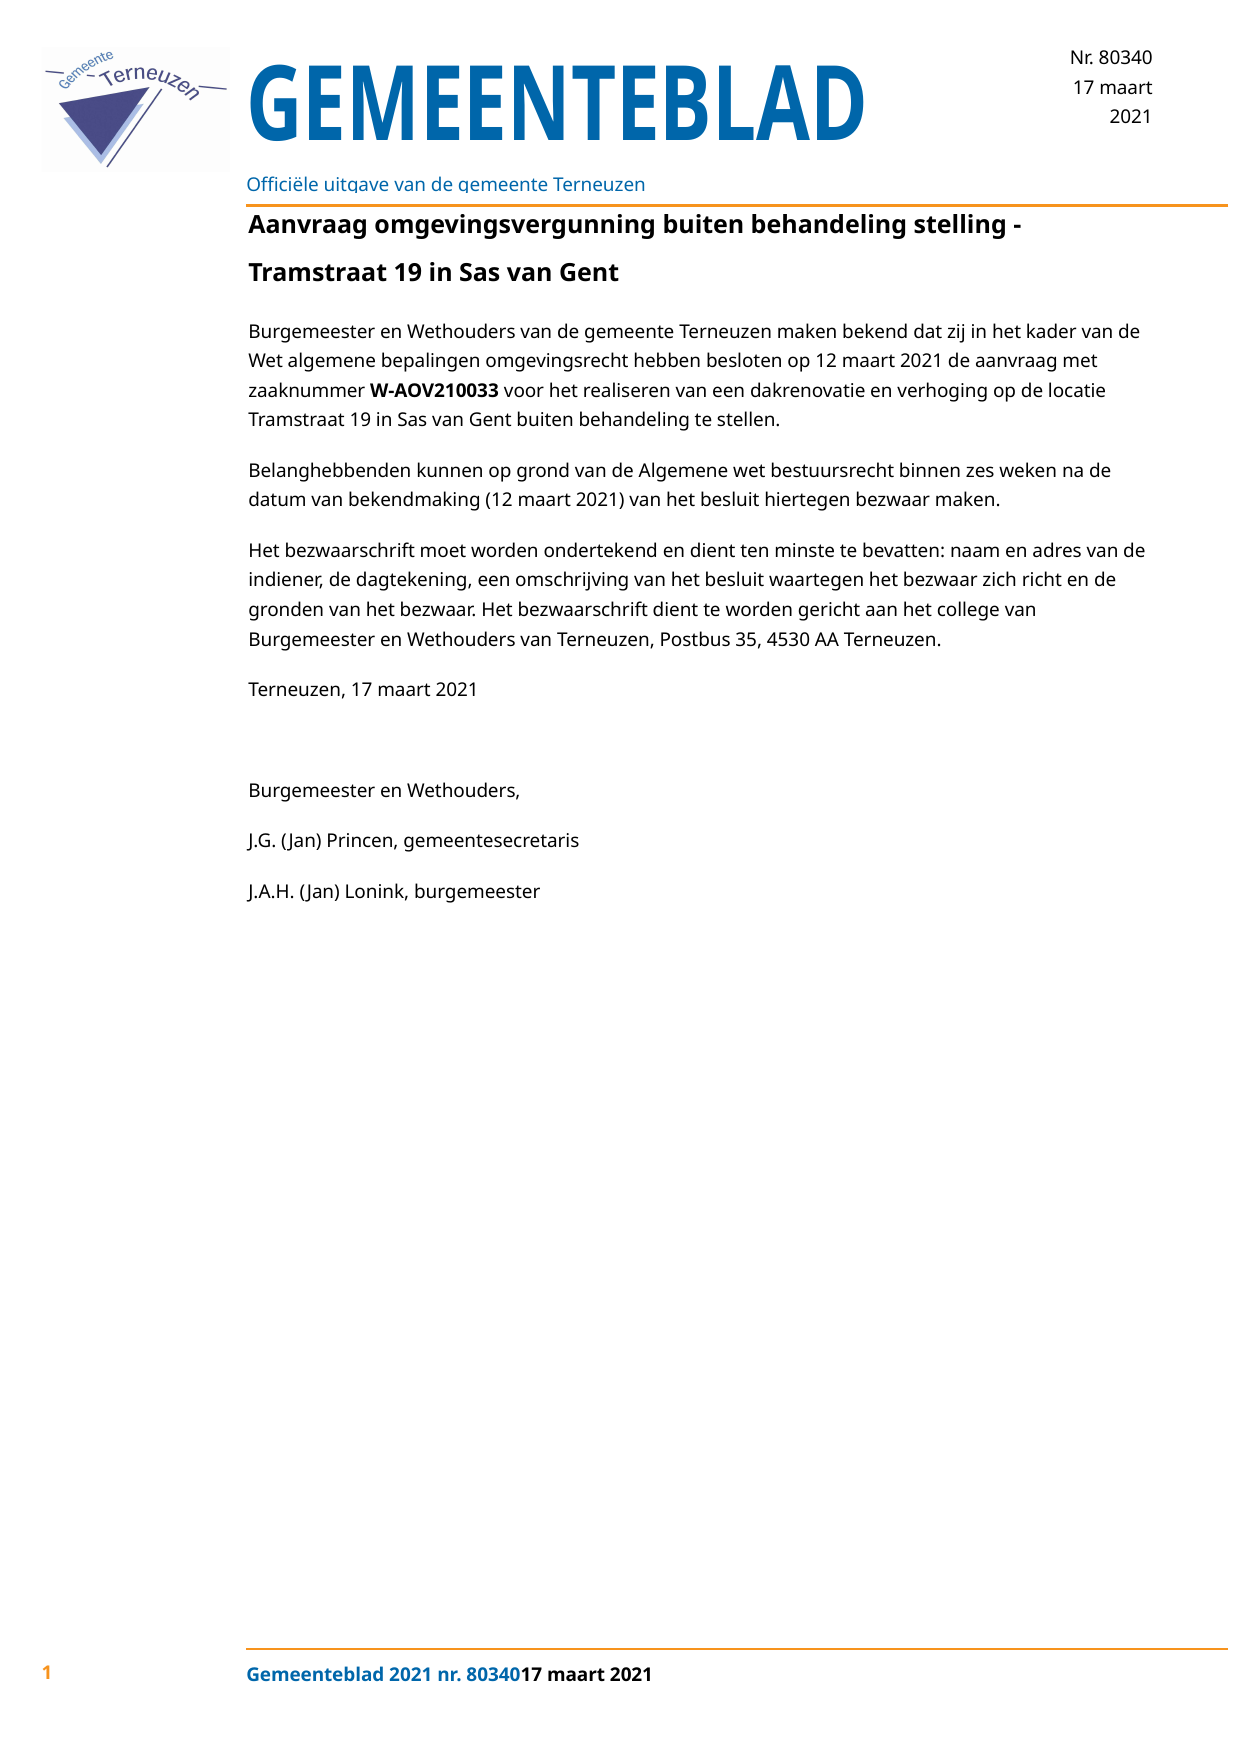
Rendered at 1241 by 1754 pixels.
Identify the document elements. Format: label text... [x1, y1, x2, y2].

text Belanghebbenden kunnen op grond van de Algemene wet bestuursrecht binnen zes weken na de datum van bekendmaking (12 maart 2021) van het besluit hiertegen bezwaar maken. [248, 457, 1152, 512]
text J.A.H. (Jan) Lonink, burgemeester [248, 878, 1152, 904]
text Burgemeester en Wethouders, [248, 777, 1152, 803]
text Terneuzen, 17 maart 2021 [248, 676, 1152, 702]
text Burgemeester en Wethouders van de gemeente Terneuzen maken bekend dat zij in het kader van de Wet algemene bepalingen omgevingsrecht hebben besloten op 12 maart 2021 de aanvraag met zaaknummer W-AOV210033 voor het realiseren van een dakrenovatie en verhoging op de locatie Tramstraat 19 in Sas van Gent buiten behandeling te stellen. [248, 318, 1152, 432]
picture [41, 47, 231, 172]
text Aanvraag omgevingsvergunning buiten behandeling stelling - Tramstraat 19 in Sas van Gent [248, 207, 1152, 288]
text Het bezwaarschrift moet worden ondertekend en dient ten minste te bevatten: naam en adres van de indiener, de dagtekening, een omschrijving van het besluit waartegen het bezwaar zich richt en de gronden van het bezwaar. Het bezwaarschrift dient te worden gericht aan het college van Burgemeester en Wethouders van Terneuzen, Postbus 35, 4530 AA Terneuzen. [248, 537, 1152, 652]
text J.G. (Jan) Princen, gemeentesecretaris [248, 827, 1152, 853]
